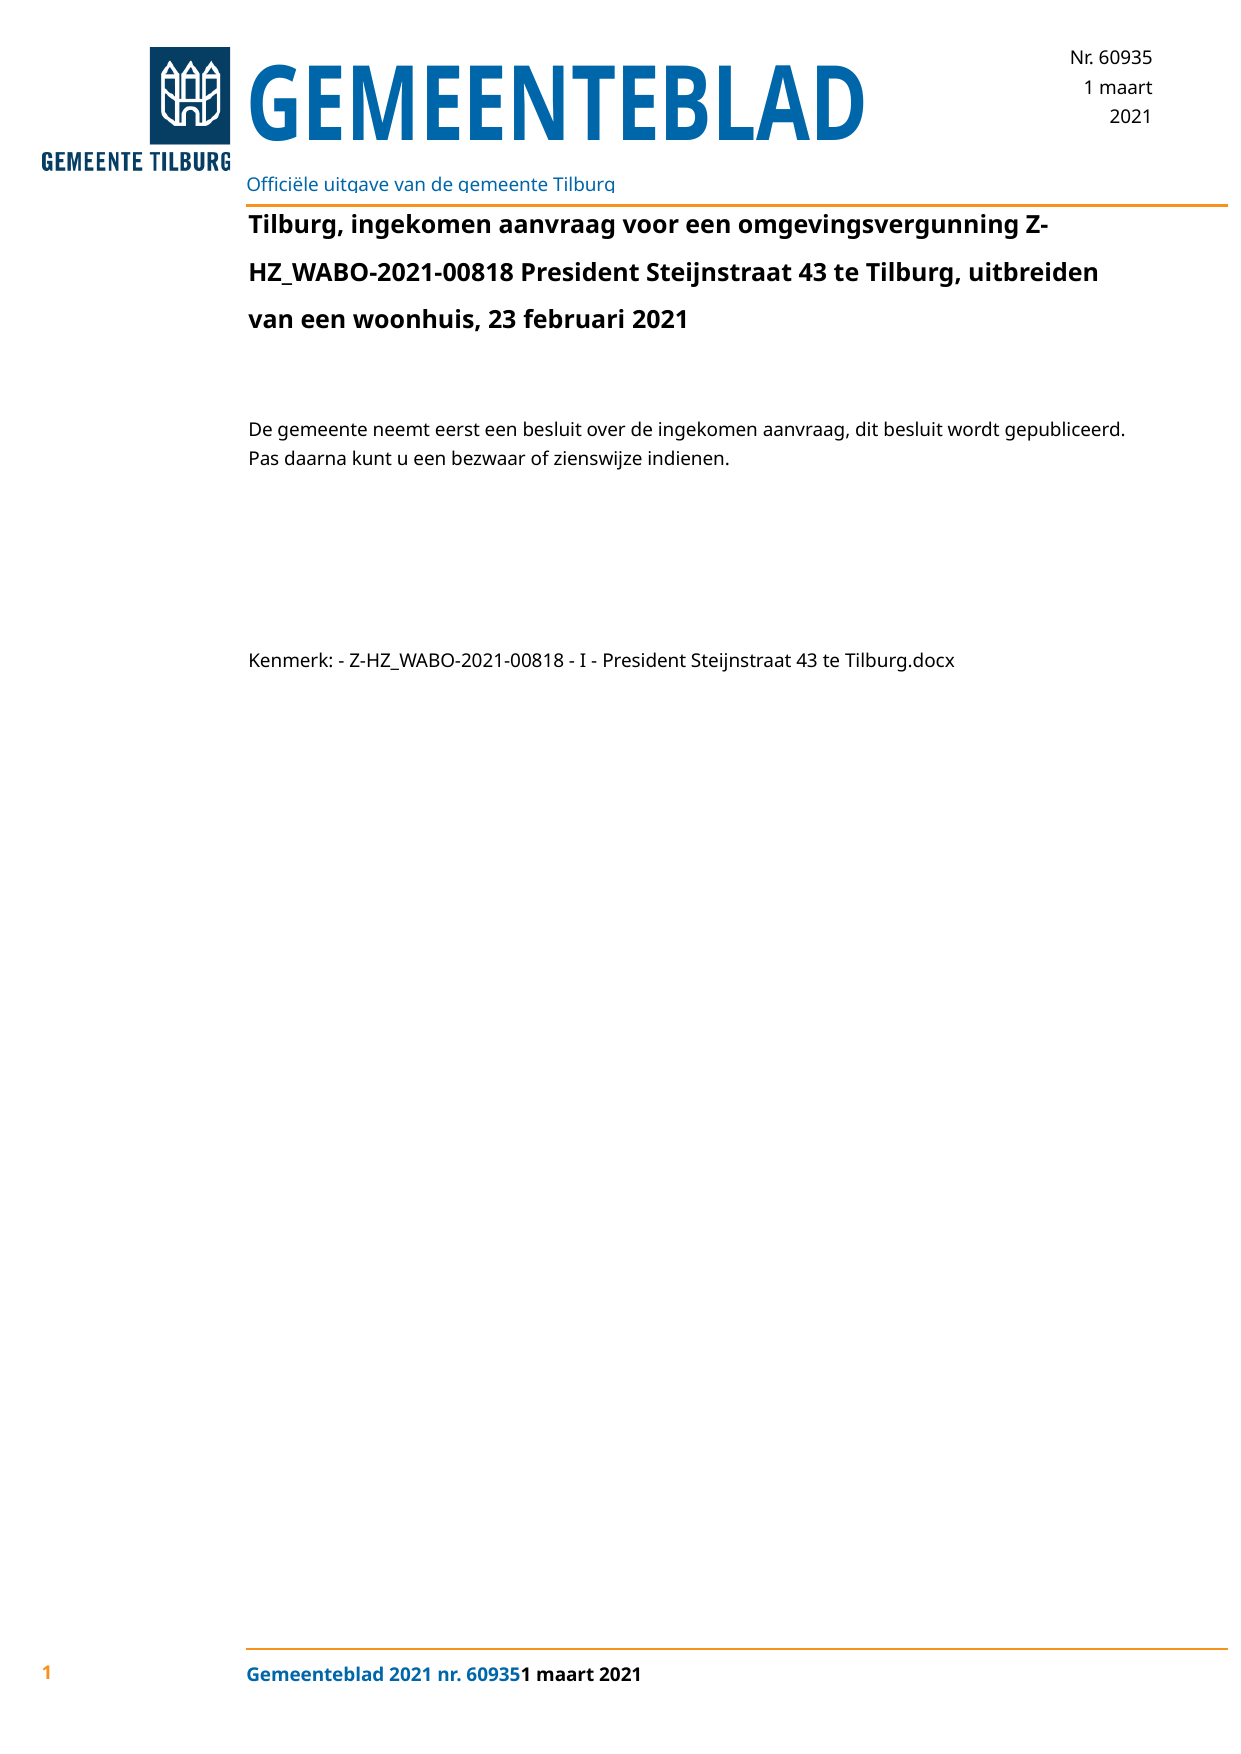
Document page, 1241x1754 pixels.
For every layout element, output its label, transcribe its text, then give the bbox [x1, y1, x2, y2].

text Tilburg, ingekomen aanvraag voor een omgevingsvergunning Z-HZ_WABO-2021-00818 President Steijnstraat 43 te Tilburg, uitbreiden van een woonhuis, 23 februari 2021 [248, 207, 1152, 336]
text De gemeente neemt eerst een besluit over de ingekomen aanvraag, dit besluit wordt gepubliceerd. Pas daarna kunt u een bezwaar of zienswijze indienen. [248, 416, 1152, 471]
text Kenmerk: - Z-HZ_WABO-2021-00818 - I - President Steijnstraat 43 te Tilburg.docx [248, 647, 1152, 673]
picture [41, 47, 231, 172]
